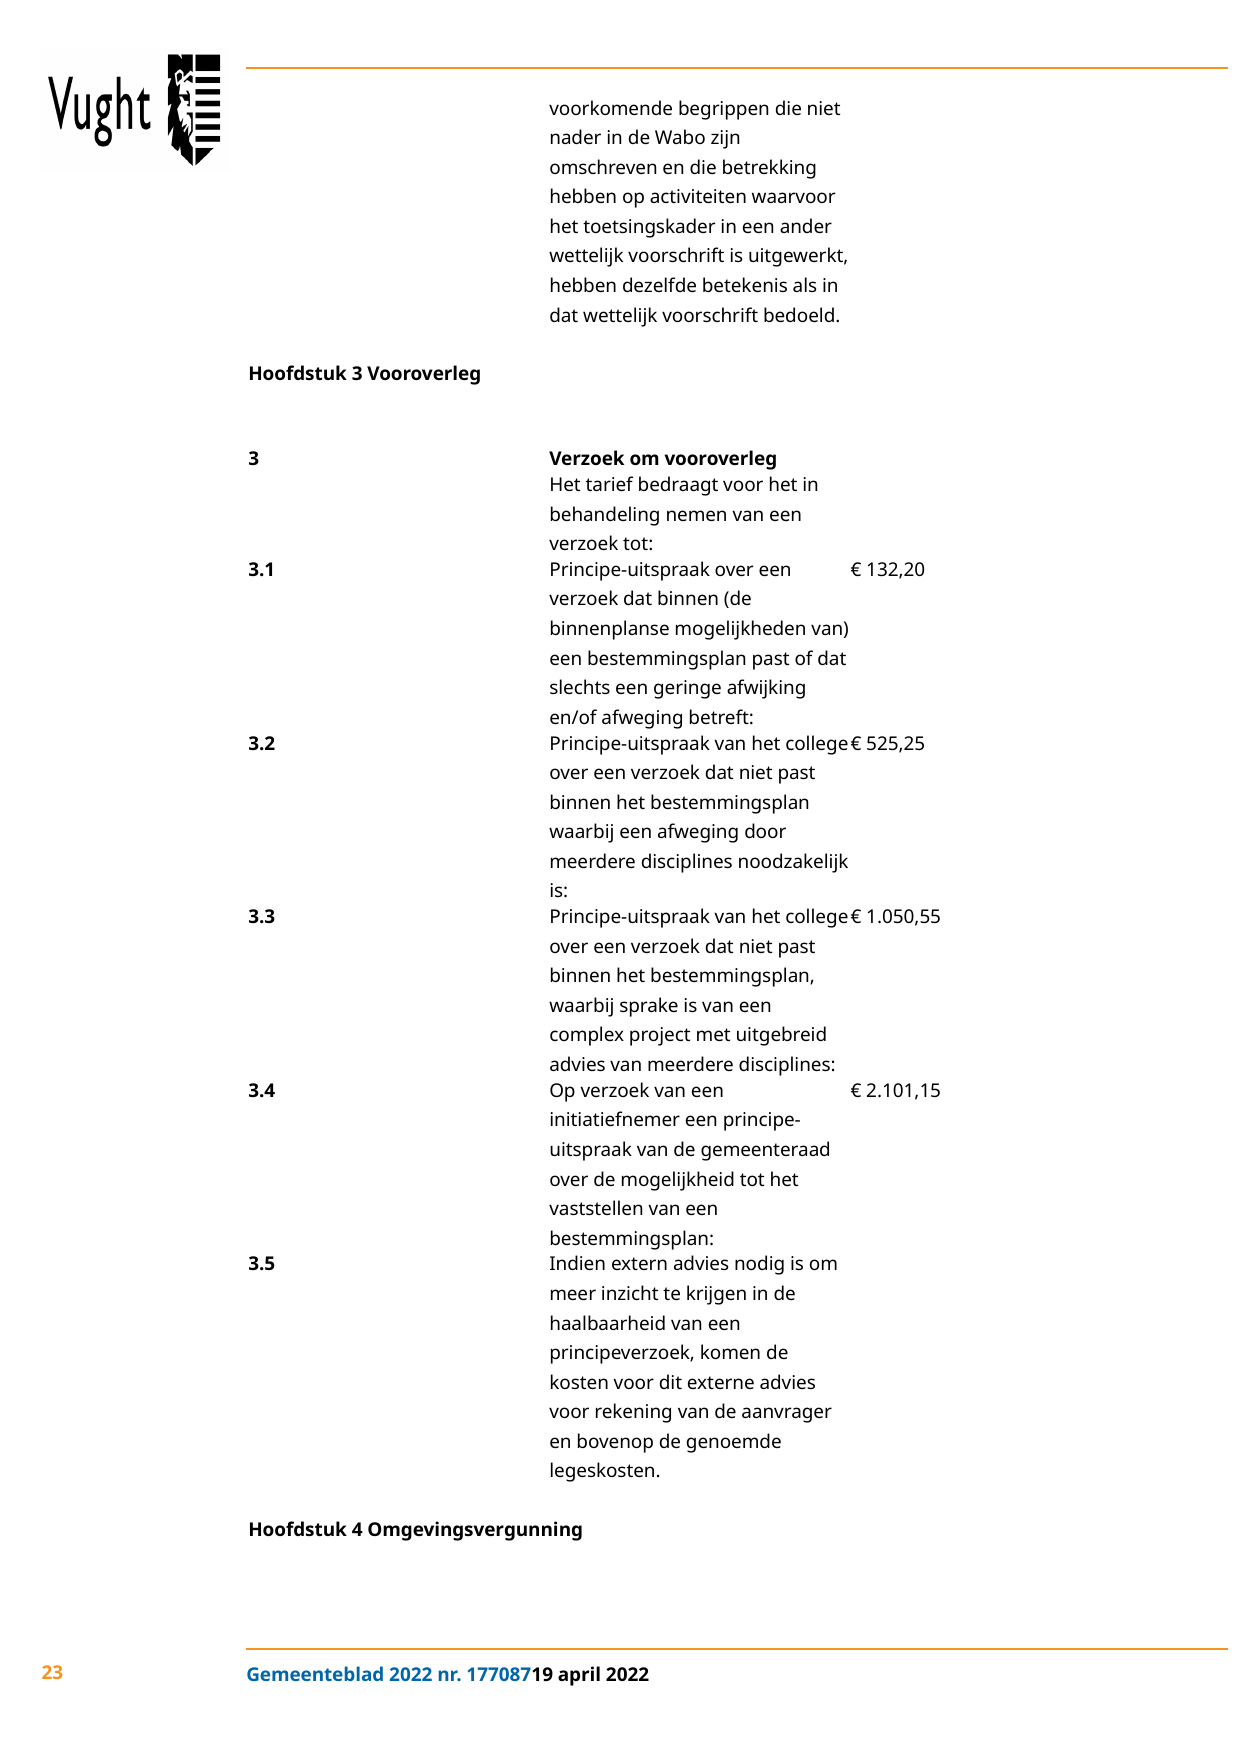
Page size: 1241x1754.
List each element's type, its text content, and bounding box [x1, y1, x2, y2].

table_cell Verzoek om vooroverleg [549, 445, 850, 471]
table_cell 3.3 [248, 903, 549, 1077]
table_header [248, 420, 549, 445]
table_cell [850, 445, 1152, 471]
table_cell [850, 95, 1152, 328]
text Hoofdstuk 3 Vooroverleg [248, 360, 1152, 386]
table_cell 3.4 [248, 1077, 549, 1251]
table_cell voorkomende begrippen die niet nader in de Wabo zijn omschreven en die betrekking hebben op activiteiten waarvoor het toetsingskader in een ander wettelijk voorschrift is uitgewerkt, hebben dezelfde betekenis als in dat wettelijk voorschrift bedoeld. [549, 95, 850, 328]
table_header [549, 1576, 850, 1601]
table_cell € 1.050,55 [850, 903, 1152, 1077]
table_cell Principe-uitspraak van het college over een verzoek dat niet past binnen het bestemmingsplan, waarbij sprake is van een complex project met uitgebreid advies van meerdere disciplines: [549, 903, 850, 1077]
table_cell Principe-uitspraak over een verzoek dat binnen (de binnenplanse mogelijkheden van) een bestemmingsplan past of dat slechts een geringe afwijking en/of afweging betreft: [549, 556, 850, 730]
table_cell 3 [248, 445, 549, 471]
table_cell [248, 95, 549, 328]
picture [41, 47, 231, 172]
table_cell [850, 1251, 1152, 1483]
table_cell 3.1 [248, 556, 549, 730]
table_cell € 2.101,15 [850, 1077, 1152, 1251]
table_cell € 525,25 [850, 730, 1152, 903]
table_cell 3.5 [248, 1251, 549, 1483]
table_cell € 132,20 [850, 556, 1152, 730]
table_header [549, 420, 850, 445]
text Hoofdstuk 4 Omgevingsvergunning [248, 1516, 1152, 1542]
table_cell Principe-uitspraak van het college over een verzoek dat niet past binnen het bestemmingsplan waarbij een afweging door meerdere disciplines noodzakelijk is: [549, 730, 850, 903]
table_cell [248, 471, 549, 556]
table_cell Op verzoek van een initiatiefnemer een principe-uitspraak van de gemeenteraad over de mogelijkheid tot het vaststellen van een bestemmingsplan: [549, 1077, 850, 1251]
table_header [248, 1576, 549, 1601]
table_cell Het tarief bedraagt voor het in behandeling nemen van een verzoek tot: [549, 471, 850, 556]
table_header [850, 1576, 1152, 1601]
table_header [850, 420, 1152, 445]
table_cell Indien extern advies nodig is om meer inzicht te krijgen in de haalbaarheid van een principeverzoek, komen de kosten voor dit externe advies voor rekening van de aanvrager en bovenop de genoemde legeskosten. [549, 1251, 850, 1483]
table_cell 3.2 [248, 730, 549, 903]
table_cell [850, 471, 1152, 556]
